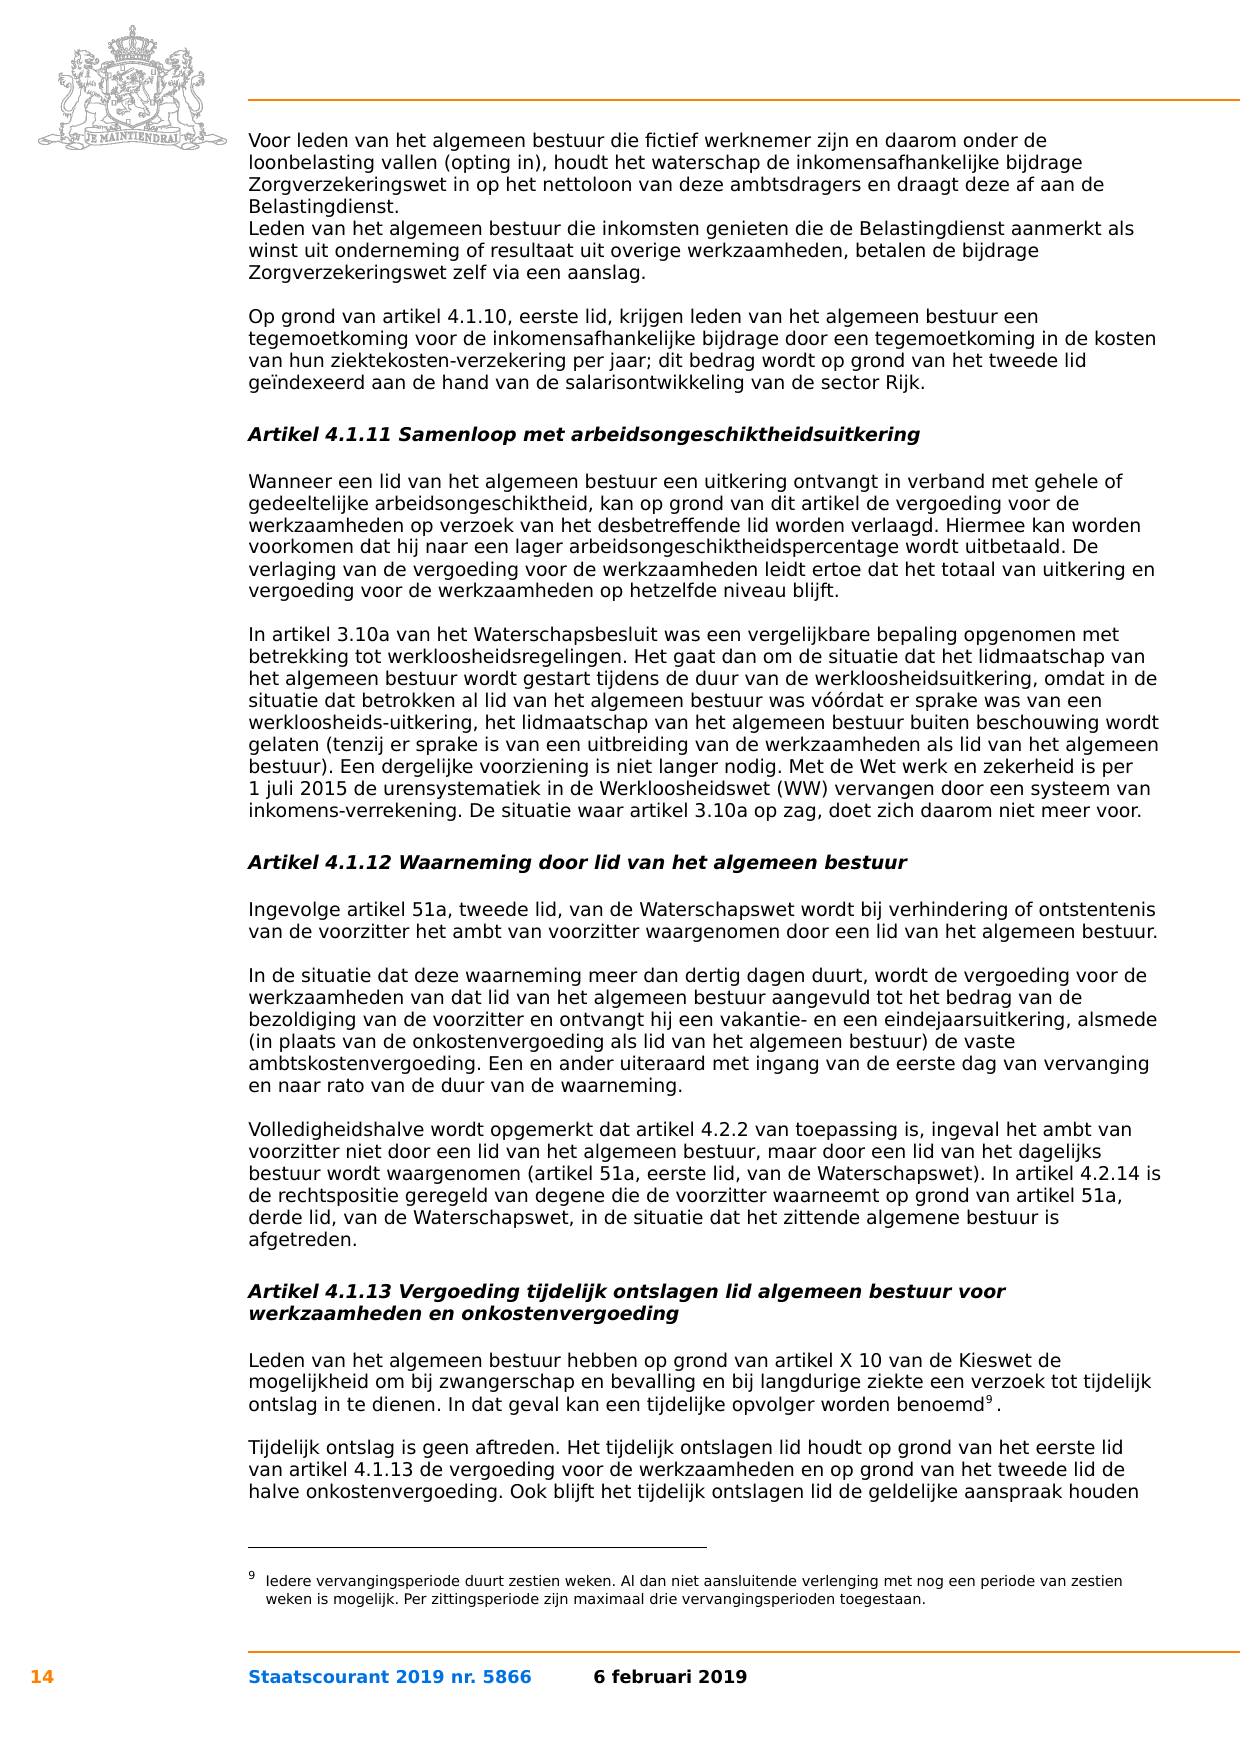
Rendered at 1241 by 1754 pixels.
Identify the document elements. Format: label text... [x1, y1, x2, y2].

text In de situatie dat deze waarneming meer dan dertig dagen duurt, wordt de vergoeding voor de werkzaamheden van dat lid van het algemeen bestuur aangevuld tot het bedrag van de bezoldiging van de voorzitter en ontvangt hij een vakantie- en een eindejaarsuitkering, alsmede (in plaats van de onkostenvergoeding als lid van het algemeen bestuur) de vaste ambtskostenvergoeding. Een en ander uiteraard met ingang van de eerste dag van vervanging en naar rato van de duur van de waarneming. [248, 965, 1163, 1097]
text Voor leden van het algemeen bestuur die fictief werknemer zijn en daarom onder de loonbelasting vallen (opting in), houdt het waterschap de inkomensafhankelijke bijdrage Zorgverzekeringswet in op het nettoloon van deze ambtsdragers en draagt deze af aan de Belastingdienst. [248, 130, 1163, 218]
picture [38, 25, 227, 150]
text Iedere vervangingsperiode duurt zestien weken. Al dan niet aansluitende verlenging met nog een periode van zestien weken is mogelijk. Per zittingsperiode zijn maximaal drie vervangingsperioden toegestaan. [248, 1569, 1163, 1608]
text Tijdelijk ontslag is geen aftreden. Het tijdelijk ontslagen lid houdt op grond van het eerste lid van artikel 4.1.13 de vergoeding voor de werkzaamheden en op grond van het tweede lid de halve onkostenvergoeding. Ook blijft het tijdelijk ontslagen lid de geldelijke aanspraak houden [248, 1437, 1163, 1503]
text Leden van het algemeen bestuur hebben op grond van artikel X 10 van de Kieswet de mogelijkheid om bij zwangerschap en bevalling en bij langdurige ziekte een verzoek tot tijdelijk ontslag in te dienen. In dat geval kan een tijdelijke opvolger worden benoemd. [248, 1349, 1163, 1415]
text In artikel 3.10a van het Waterschapsbesluit was een vergelijkbare bepaling opgenomen met betrekking tot werkloosheidsregelingen. Het gaat dan om de situatie dat het lidmaatschap van het algemeen bestuur wordt gestart tijdens de duur van de werkloosheidsuitkering, omdat in de situatie dat betrokken al lid van het algemeen bestuur was vóórdat er sprake was van een werkloosheids-uitkering, het lidmaatschap van het algemeen bestuur buiten beschouwing wordt gelaten (tenzij er sprake is van een uitbreiding van de werkzaamheden als lid van het algemeen bestuur). Een dergelijke voorziening is niet langer nodig. Met de Wet werk en zekerheid is per 1 juli 2015 de urensystematiek in de Werkloosheidswet (WW) vervangen door een systeem van inkomens-verrekening. De situatie waar artikel 3.10a op zag, doet zich daarom niet meer voor. [248, 624, 1163, 822]
text Ingevolge artikel 51a, tweede lid, van de Waterschapswet wordt bij verhindering of ontstentenis van de voorzitter het ambt van voorzitter waargenomen door een lid van het algemeen bestuur. [248, 899, 1163, 943]
text Leden van het algemeen bestuur die inkomsten genieten die de Belastingdienst aanmerkt als winst uit onderneming of resultaat uit overige werkzaamheden, betalen de bijdrage Zorgverzekeringswet zelf via een aanslag. [248, 218, 1163, 284]
text Wanneer een lid van het algemeen bestuur een uitkering ontvangt in verband met gehele of gedeeltelijke arbeidsongeschiktheid, kan op grond van dit artikel de vergoeding voor de werkzaamheden op verzoek van het desbetreffende lid worden verlaagd. Hiermee kan worden voorkomen dat hij naar een lager arbeidsongeschiktheidspercentage wordt uitbetaald. De verlaging van de vergoeding voor de werkzaamheden leidt ertoe dat het totaal van uitkering en vergoeding voor de werkzaamheden op hetzelfde niveau blijft. [248, 471, 1163, 602]
text Op grond van artikel 4.1.10, eerste lid, krijgen leden van het algemeen bestuur een tegemoetkoming voor de inkomensafhankelijke bijdrage door een tegemoetkoming in de kosten van hun ziektekosten-verzekering per jaar; dit bedrag wordt op grond van het tweede lid geïndexeerd aan de hand van de salarisontwikkeling van de sector Rijk. [248, 306, 1163, 393]
subtitle Artikel 4.1.11 Samenloop met arbeidsongeschiktheidsuitkering [248, 423, 1163, 446]
text Volledigheidshalve wordt opgemerkt dat artikel 4.2.2 van toepassing is, ingeval het ambt van voorzitter niet door een lid van het algemeen bestuur, maar door een lid van het dagelijks bestuur wordt waargenomen (artikel 51a, eerste lid, van de Waterschapswet). In artikel 4.2.14 is de rechtspositie geregeld van degene die de voorzitter waarneemt op grond van artikel 51a, derde lid, van de Waterschapswet, in de situatie dat het zittende algemene bestuur is afgetreden. [248, 1119, 1163, 1251]
subtitle Artikel 4.1.13 Vergoeding tijdelijk ontslagen lid algemeen bestuur voor werkzaamheden en onkostenvergoeding [248, 1281, 1163, 1324]
subtitle Artikel 4.1.12 Waarneming door lid van het algemeen bestuur [248, 852, 1163, 874]
